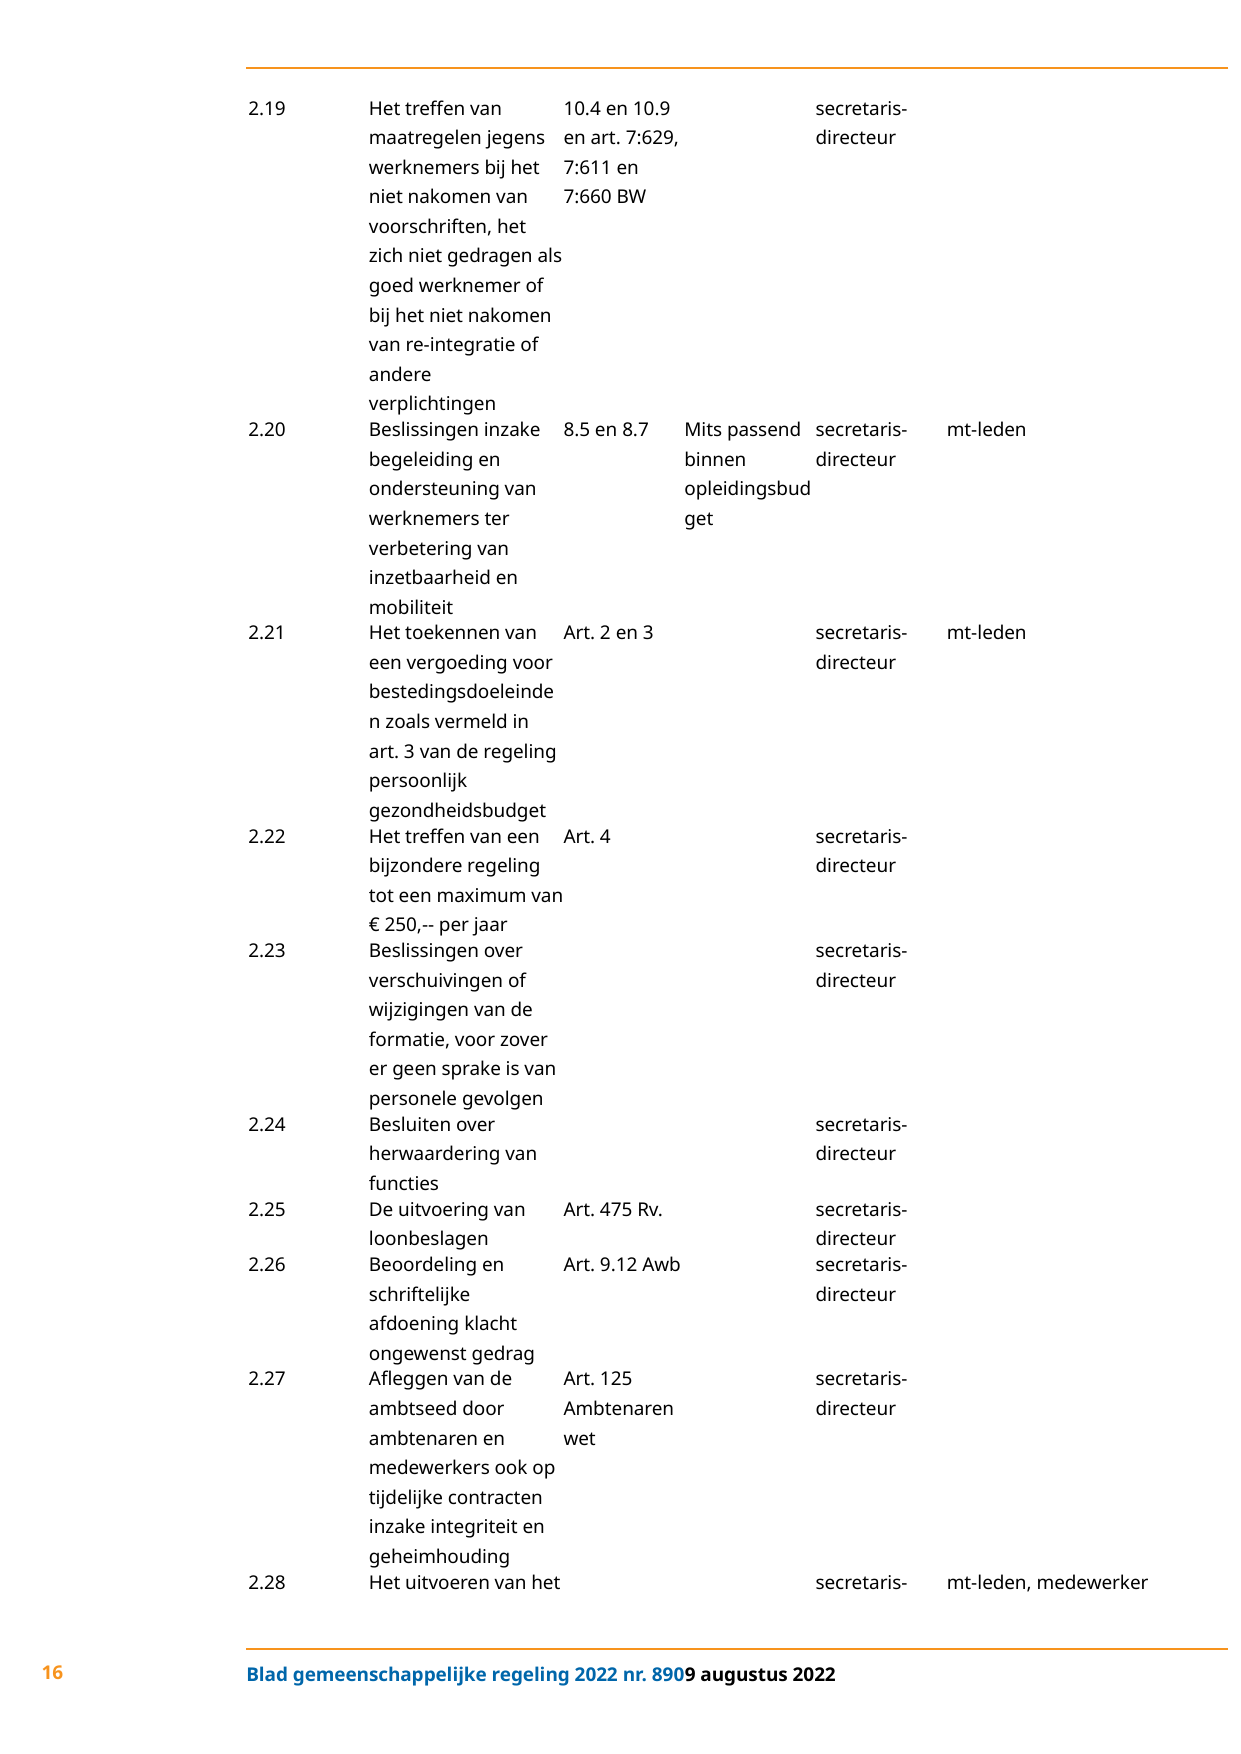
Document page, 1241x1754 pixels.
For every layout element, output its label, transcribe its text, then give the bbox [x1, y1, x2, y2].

table_cell mt-leden, medewerker [947, 1569, 1152, 1594]
table_cell secretaris-directeur [815, 95, 947, 416]
table_cell 2.28 [248, 1569, 369, 1594]
table_cell secretaris-directeur [815, 823, 947, 937]
table_cell secretaris-directeur [815, 416, 947, 619]
table_cell [947, 1196, 1152, 1251]
table_cell Beslissingen inzake begeleiding en ondersteuning van werknemers ter verbetering van inzetbaarheid en mobiliteit [369, 416, 563, 619]
table_cell secretaris-directeur [815, 1366, 947, 1569]
table_cell [684, 937, 815, 1111]
table_cell secretaris-directeur [815, 937, 947, 1111]
table_cell [947, 823, 1152, 937]
table_cell [684, 1111, 815, 1196]
table_cell secretaris-directeur [815, 1251, 947, 1366]
table_cell Art. 2 en 3 [563, 620, 684, 823]
table_cell [684, 1196, 815, 1251]
table_cell Besluiten over herwaardering van functies [369, 1111, 563, 1196]
table_cell [947, 937, 1152, 1111]
table_cell 8.5 en 8.7 [563, 416, 684, 619]
table_cell mt-leden [947, 620, 1152, 823]
table_cell 2.22 [248, 823, 369, 937]
table_cell [947, 95, 1152, 416]
table_cell Beslissingen over verschuivingen of wijzigingen van de formatie, voor zover er geen sprake is van personele gevolgen [369, 937, 563, 1111]
table_cell [684, 1251, 815, 1366]
table_cell Het treffen van maatregelen jegens werknemers bij het niet nakomen van voorschriften, het zich niet gedragen als goed werknemer of bij het niet nakomen van re-integratie of andere verplichtingen [369, 95, 563, 416]
table_cell [563, 1111, 684, 1196]
table_cell Het uitvoeren van het [369, 1569, 563, 1594]
table_cell [947, 1251, 1152, 1366]
table_cell [563, 937, 684, 1111]
table_cell [684, 1569, 815, 1594]
table_cell secretaris- [815, 1569, 947, 1594]
table_cell [684, 620, 815, 823]
table_cell Het treffen van een bijzondere regeling tot een maximum van € 250,-- per jaar [369, 823, 563, 937]
table_cell 2.24 [248, 1111, 369, 1196]
table_cell secretaris-directeur [815, 1111, 947, 1196]
table_cell [947, 1111, 1152, 1196]
table_cell 2.23 [248, 937, 369, 1111]
table_cell [684, 95, 815, 416]
table_cell Art. 4 [563, 823, 684, 937]
table_cell [684, 823, 815, 937]
table_cell mt-leden [947, 416, 1152, 619]
table_cell De uitvoering van loonbeslagen [369, 1196, 563, 1251]
table_cell Art. 475 Rv. [563, 1196, 684, 1251]
table_cell 2.26 [248, 1251, 369, 1366]
table_cell [563, 1569, 684, 1594]
table_cell secretaris-directeur [815, 1196, 947, 1251]
table_cell [947, 1366, 1152, 1569]
table_cell secretaris-directeur [815, 620, 947, 823]
table_cell Beoordeling en schriftelijke afdoening klacht ongewenst gedrag [369, 1251, 563, 1366]
table_cell Art. 125 Ambtenaren wet [563, 1366, 684, 1569]
table_cell 2.20 [248, 416, 369, 619]
picture [41, 47, 231, 172]
table_cell Afleggen van de ambtseed door ambtenaren en medewerkers ook op tijdelijke contracten inzake integriteit en geheimhouding [369, 1366, 563, 1569]
table_cell Art. 9.12 Awb [563, 1251, 684, 1366]
table_cell 2.19 [248, 95, 369, 416]
table_cell Mits passend binnen opleidingsbudget [684, 416, 815, 619]
table_cell Het toekennen van een vergoeding voor bestedingsdoeleinden zoals vermeld in art. 3 van de regeling persoonlijk gezondheidsbudget [369, 620, 563, 823]
table_cell 10.4 en 10.9 en art. 7:629, 7:611 en 7:660 BW [563, 95, 684, 416]
table_cell 2.21 [248, 620, 369, 823]
table_cell 2.27 [248, 1366, 369, 1569]
table_cell [684, 1366, 815, 1569]
table_cell 2.25 [248, 1196, 369, 1251]
